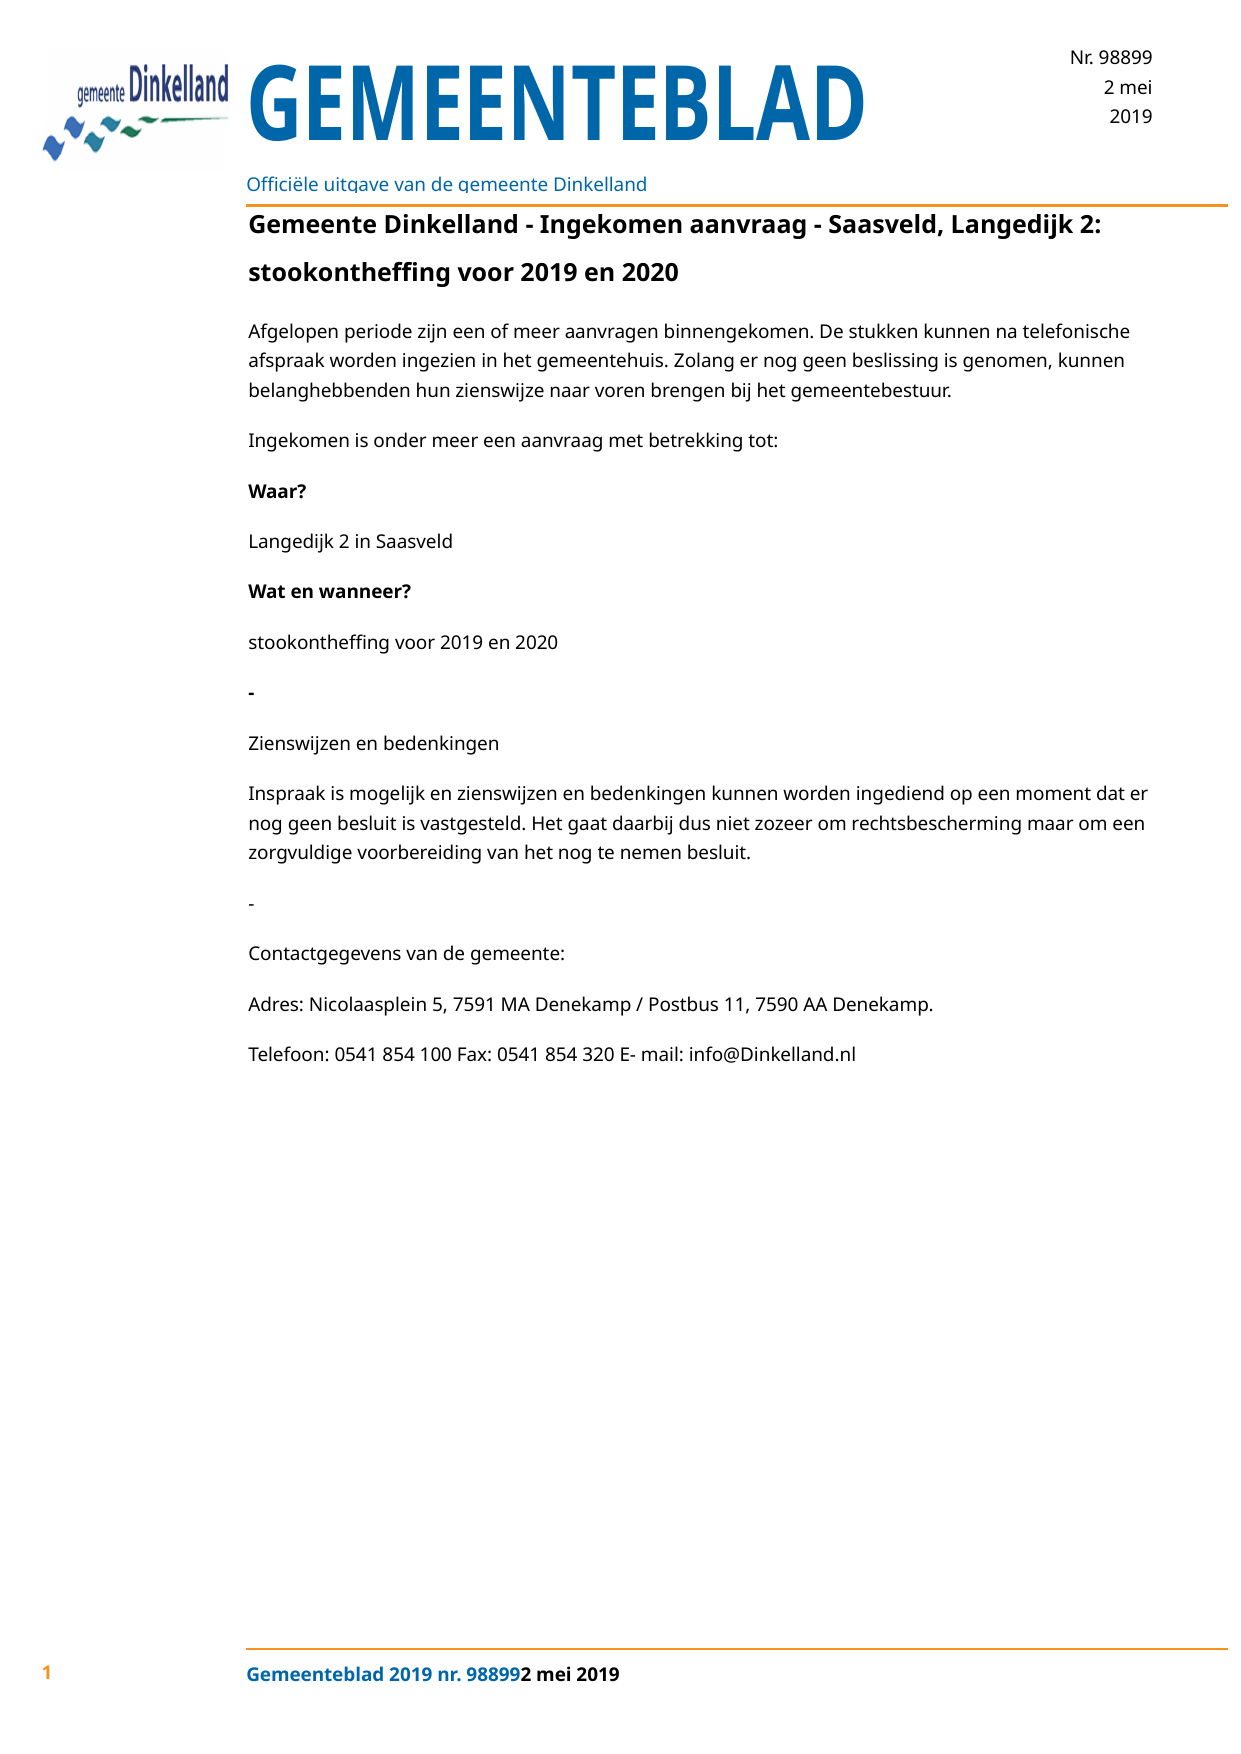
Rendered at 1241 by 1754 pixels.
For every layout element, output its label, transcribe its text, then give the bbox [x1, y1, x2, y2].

text Zienswijzen en bedenkingen [248, 730, 1152, 756]
text Inspraak is mogelijk en zienswijzen en bedenkingen kunnen worden ingediend op een moment dat er nog geen besluit is vastgesteld. Het gaat daarbij dus niet zozeer om rechtsbescherming maar om een zorgvuldige voorbereiding van het nog te nemen besluit. [248, 780, 1152, 865]
text Gemeente Dinkelland - Ingekomen aanvraag - Saasveld, Langedijk 2: stookontheffing voor 2019 en 2020 [248, 207, 1152, 288]
picture [41, 47, 231, 172]
text Waar? [248, 478, 1152, 504]
text Telefoon: 0541 854 100 Fax: 0541 854 320 E- mail: info@Dinkelland.nl [248, 1041, 1152, 1067]
text - [248, 890, 1152, 916]
text Ingekomen is onder meer een aanvraag met betrekking tot: [248, 427, 1152, 453]
text stookontheffing voor 2019 en 2020 [248, 629, 1152, 655]
text Langedijk 2 in Saasveld [248, 528, 1152, 554]
text Afgelopen periode zijn een of meer aanvragen binnengekomen. De stukken kunnen na telefonische afspraak worden ingezien in het gemeentehuis. Zolang er nog geen beslissing is genomen, kunnen belanghebbenden hun zienswijze naar voren brengen bij het gemeentebestuur. [248, 318, 1152, 403]
text Adres: Nicolaasplein 5, 7591 MA Denekamp / Postbus 11, 7590 AA Denekamp. [248, 991, 1152, 1017]
text - [248, 679, 1152, 705]
text Wat en wanneer? [248, 579, 1152, 604]
text Contactgegevens van de gemeente: [248, 940, 1152, 966]
